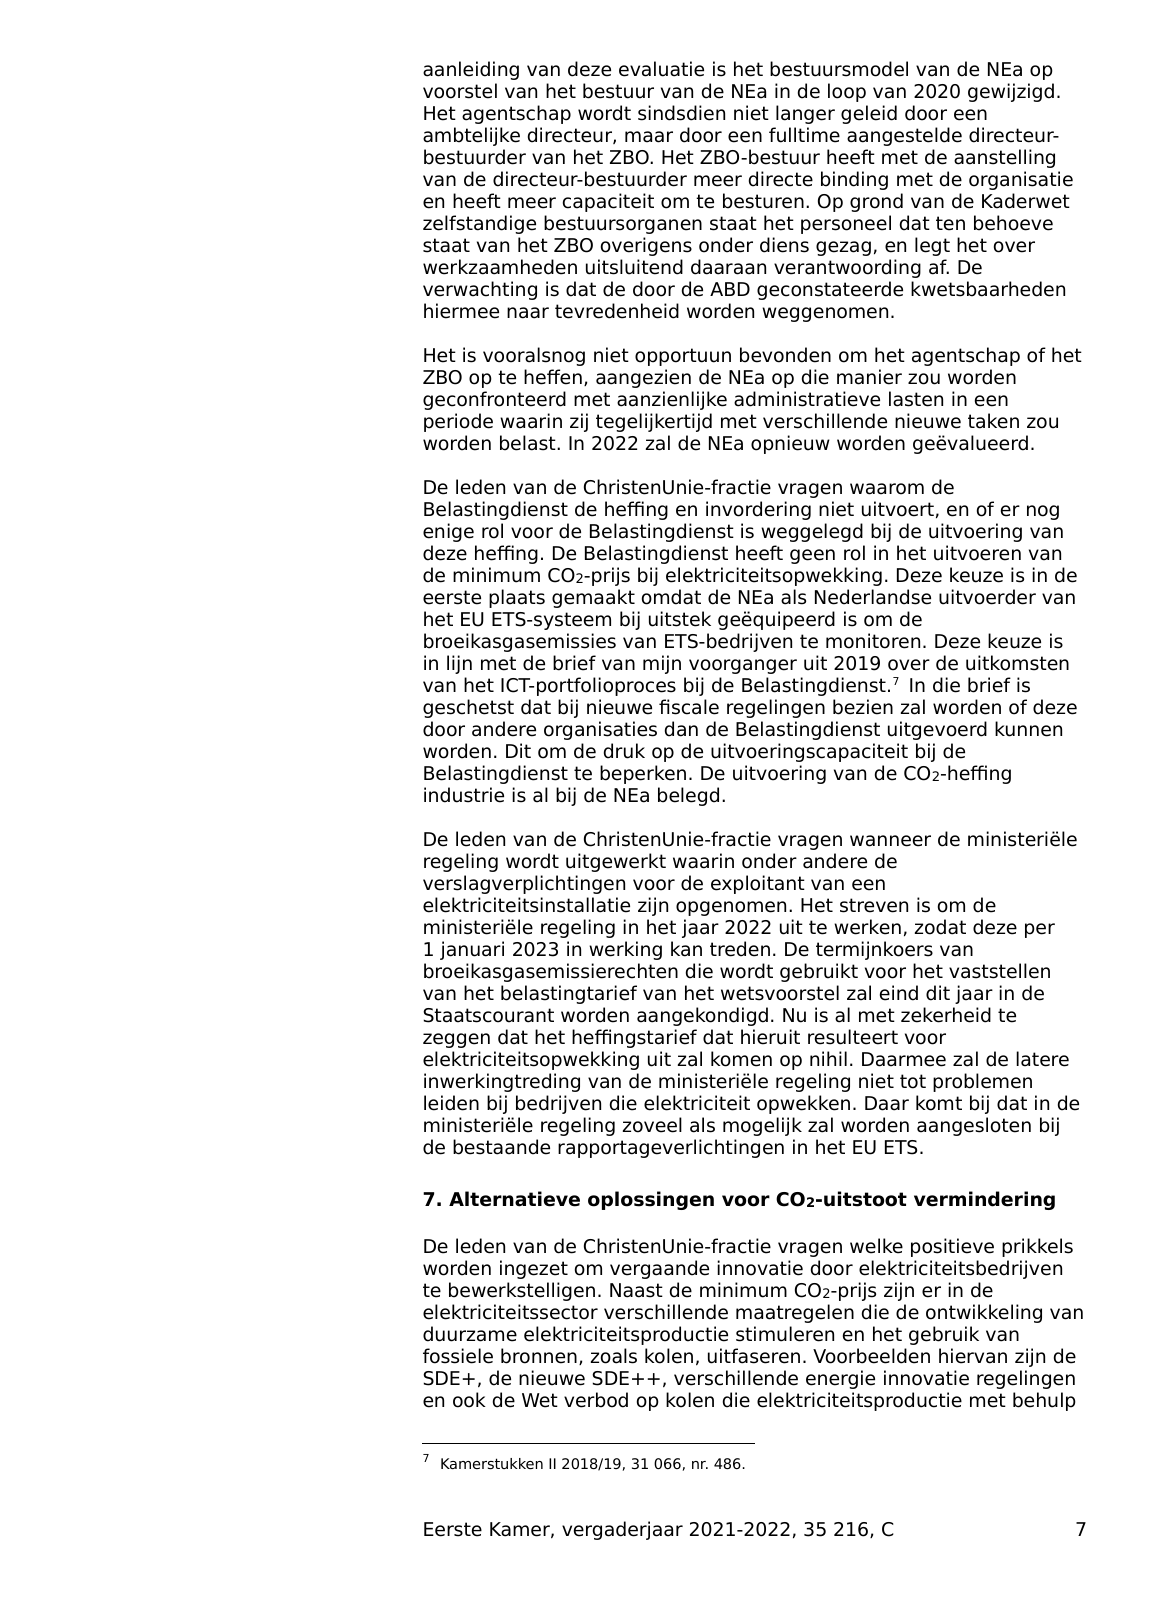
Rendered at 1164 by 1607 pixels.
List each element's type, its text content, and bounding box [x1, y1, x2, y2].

text De leden van de ChristenUnie-fractie vragen welke positieve prikkels worden ingezet om vergaande innovatie door elektriciteitsbedrijven te bewerkstelligen. Naast de minimum CO2-prijs zijn er in de elektriciteitssector verschillende maatregelen die de ontwikkeling van duurzame elektriciteitsproductie stimuleren en het gebruik van fossiele bronnen, zoals kolen, uitfaseren. Voorbeelden hiervan zijn de SDE+, de nieuwe SDE++, verschillende energie innovatie regelingen en ook de Wet verbod op kolen die elektriciteitsproductie met behulp [422, 1236, 1087, 1411]
subtitle 7. Alternatieve oplossingen voor CO2-uitstoot vermindering [422, 1189, 1087, 1211]
text Het is vooralsnog niet opportuun bevonden om het agentschap of het ZBO op te heffen, aangezien de NEa op die manier zou worden geconfronteerd met aanzienlijke administratieve lasten in een periode waarin zij tegelijkertijd met verschillende nieuwe taken zou worden belast. In 2022 zal de NEa opnieuw worden geëvalueerd. [422, 345, 1087, 455]
text De leden van de ChristenUnie-fractie vragen waarom de Belastingdienst de heffing en invordering niet uitvoert, en of er nog enige rol voor de Belastingdienst is weggelegd bij de uitvoering van deze heffing. De Belastingdienst heeft geen rol in het uitvoeren van de minimum CO2-prijs bij elektriciteitsopwekking. Deze keuze is in de eerste plaats gemaakt omdat de NEa als Nederlandse uitvoerder van het EU ETS-systeem bij uitstek geëquipeerd is om de broeikasgasemissies van ETS-bedrijven te monitoren. Deze keuze is in lijn met de brief van mijn voorganger uit 2019 over de uitkomsten van het ICT-portfolioproces bij de Belastingdienst. In die brief is geschetst dat bij nieuwe fiscale regelingen bezien zal worden of deze door andere organisaties dan de Belastingdienst uitgevoerd kunnen worden. Dit om de druk op de uitvoeringscapaciteit bij de Belastingdienst te beperken. De uitvoering van de CO2-heffing industrie is al bij de NEa belegd. [422, 477, 1087, 807]
text aanleiding van deze evaluatie is het bestuursmodel van de NEa op voorstel van het bestuur van de NEa in de loop van 2020 gewijzigd. Het agentschap wordt sindsdien niet langer geleid door een ambtelijke directeur, maar door een fulltime aangestelde directeur-bestuurder van het ZBO. Het ZBO-bestuur heeft met de aanstelling van de directeur-bestuurder meer directe binding met de organisatie en heeft meer capaciteit om te besturen. Op grond van de Kaderwet zelfstandige bestuursorganen staat het personeel dat ten behoeve staat van het ZBO overigens onder diens gezag, en legt het over werkzaamheden uitsluitend daaraan verantwoording af. De verwachting is dat de door de ABD geconstateerde kwetsbaarheden hiermee naar tevredenheid worden weggenomen. [422, 59, 1087, 323]
text Kamerstukken II 2018/19, 31 066, nr. 486. [422, 1452, 1087, 1474]
text De leden van de ChristenUnie-fractie vragen wanneer de ministeriële regeling wordt uitgewerkt waarin onder andere de verslagverplichtingen voor de exploitant van een elektriciteitsinstallatie zijn opgenomen. Het streven is om de ministeriële regeling in het jaar 2022 uit te werken, zodat deze per 1 januari 2023 in werking kan treden. De termijnkoers van broeikasgasemissierechten die wordt gebruikt voor het vaststellen van het belastingtarief van het wetsvoorstel zal eind dit jaar in de Staatscourant worden aangekondigd. Nu is al met zekerheid te zeggen dat het heffingstarief dat hieruit resulteert voor elektriciteitsopwekking uit zal komen op nihil. Daarmee zal de latere inwerkingtreding van de ministeriële regeling niet tot problemen leiden bij bedrijven die elektriciteit opwekken. Daar komt bij dat in de ministeriële regeling zoveel als mogelijk zal worden aangesloten bij de bestaande rapportageverlichtingen in het EU ETS. [422, 829, 1087, 1159]
